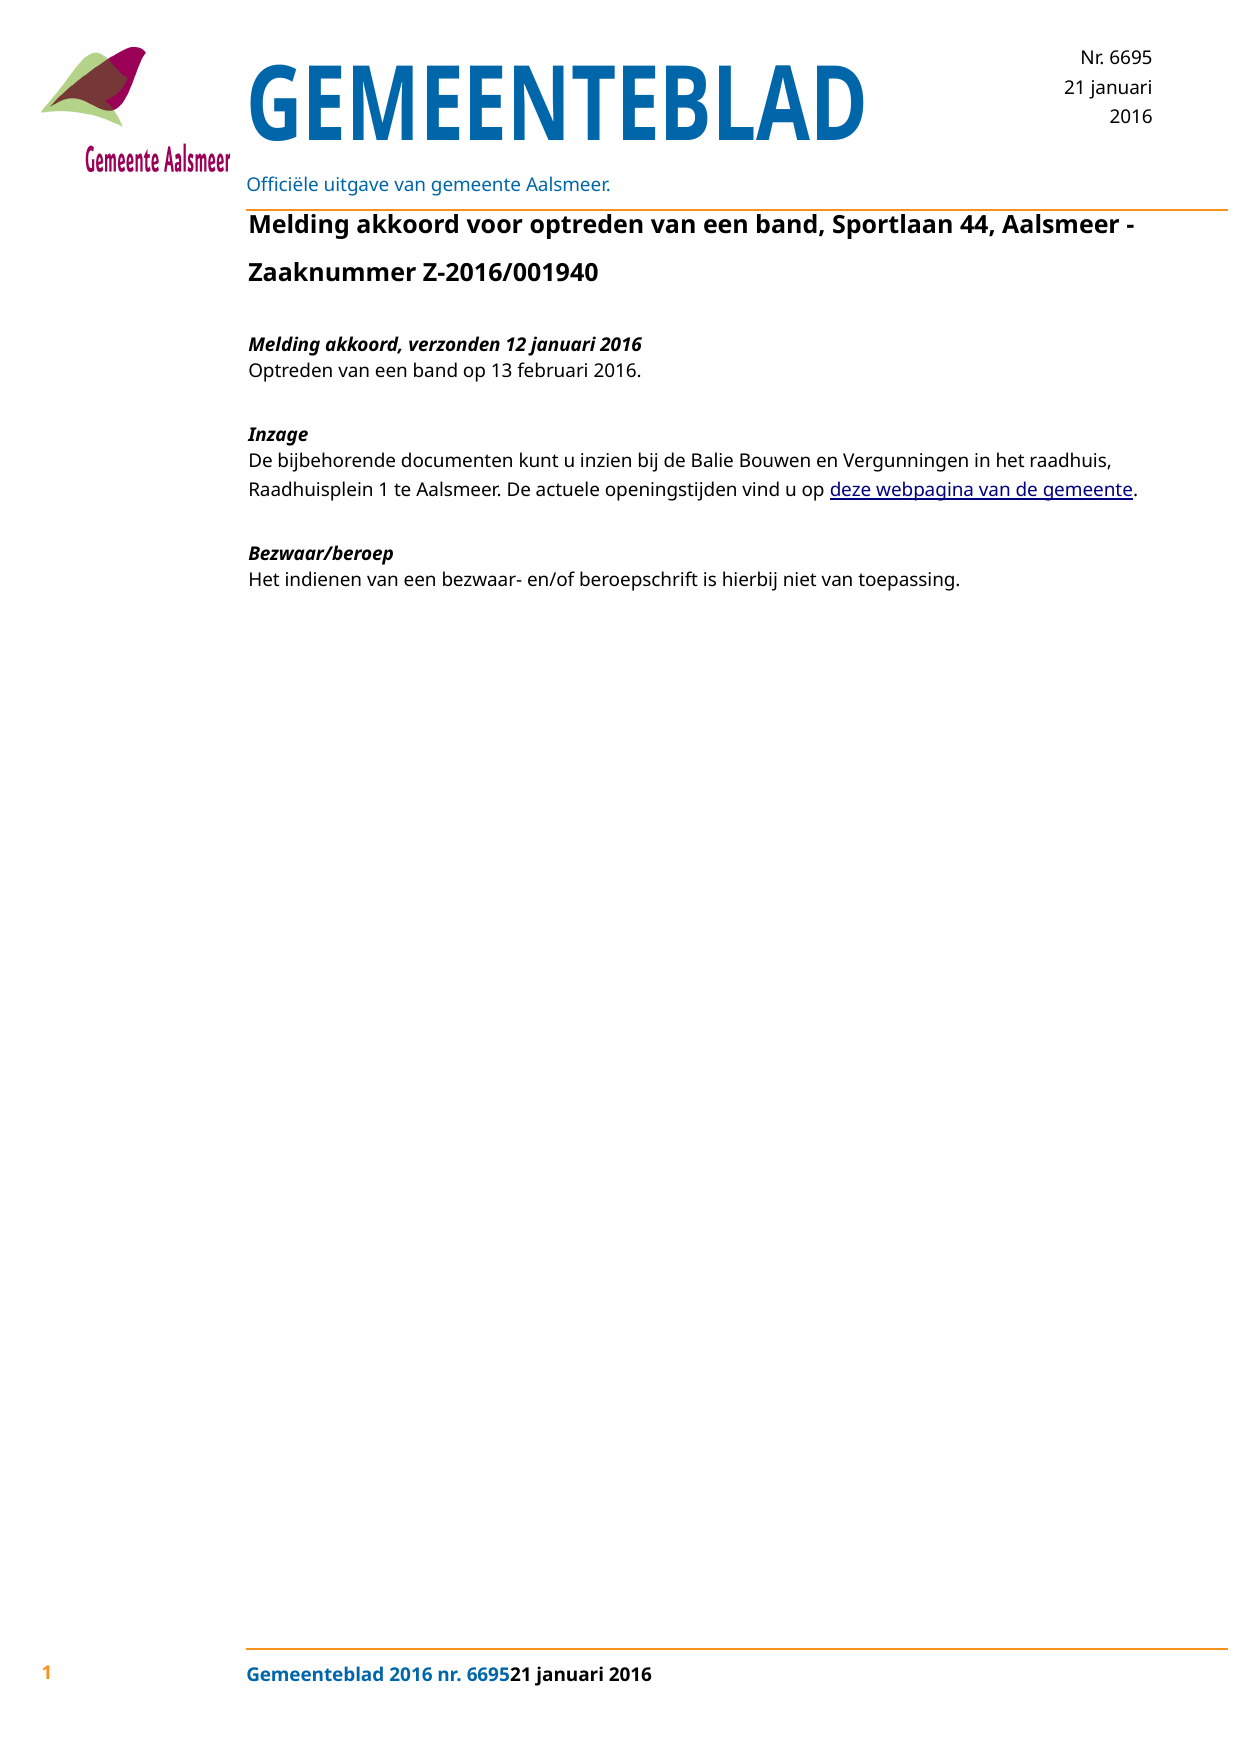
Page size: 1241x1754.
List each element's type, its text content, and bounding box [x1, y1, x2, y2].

text Melding akkoord voor optreden van een band, Sportlaan 44, Aalsmeer - Zaaknummer Z-2016/001940 [248, 211, 1152, 288]
text Melding akkoord, verzonden 12 januari 2016 [248, 331, 1152, 357]
text Inzage [248, 421, 1152, 447]
text Optreden van een band op 13 februari 2016. [248, 357, 1152, 383]
text Het indienen van een bezwaar- en/of beroepschrift is hierbij niet van toepassing. [248, 566, 1152, 592]
picture [41, 47, 231, 172]
text De bijbehorende documenten kunt u inzien bij de Balie Bouwen en Vergunningen in het raadhuis, Raadhuisplein 1 te Aalsmeer. De actuele openingstijden vind u op deze webpagina van de gemeente. [248, 447, 1152, 502]
text Bezwaar/beroep [248, 540, 1152, 566]
